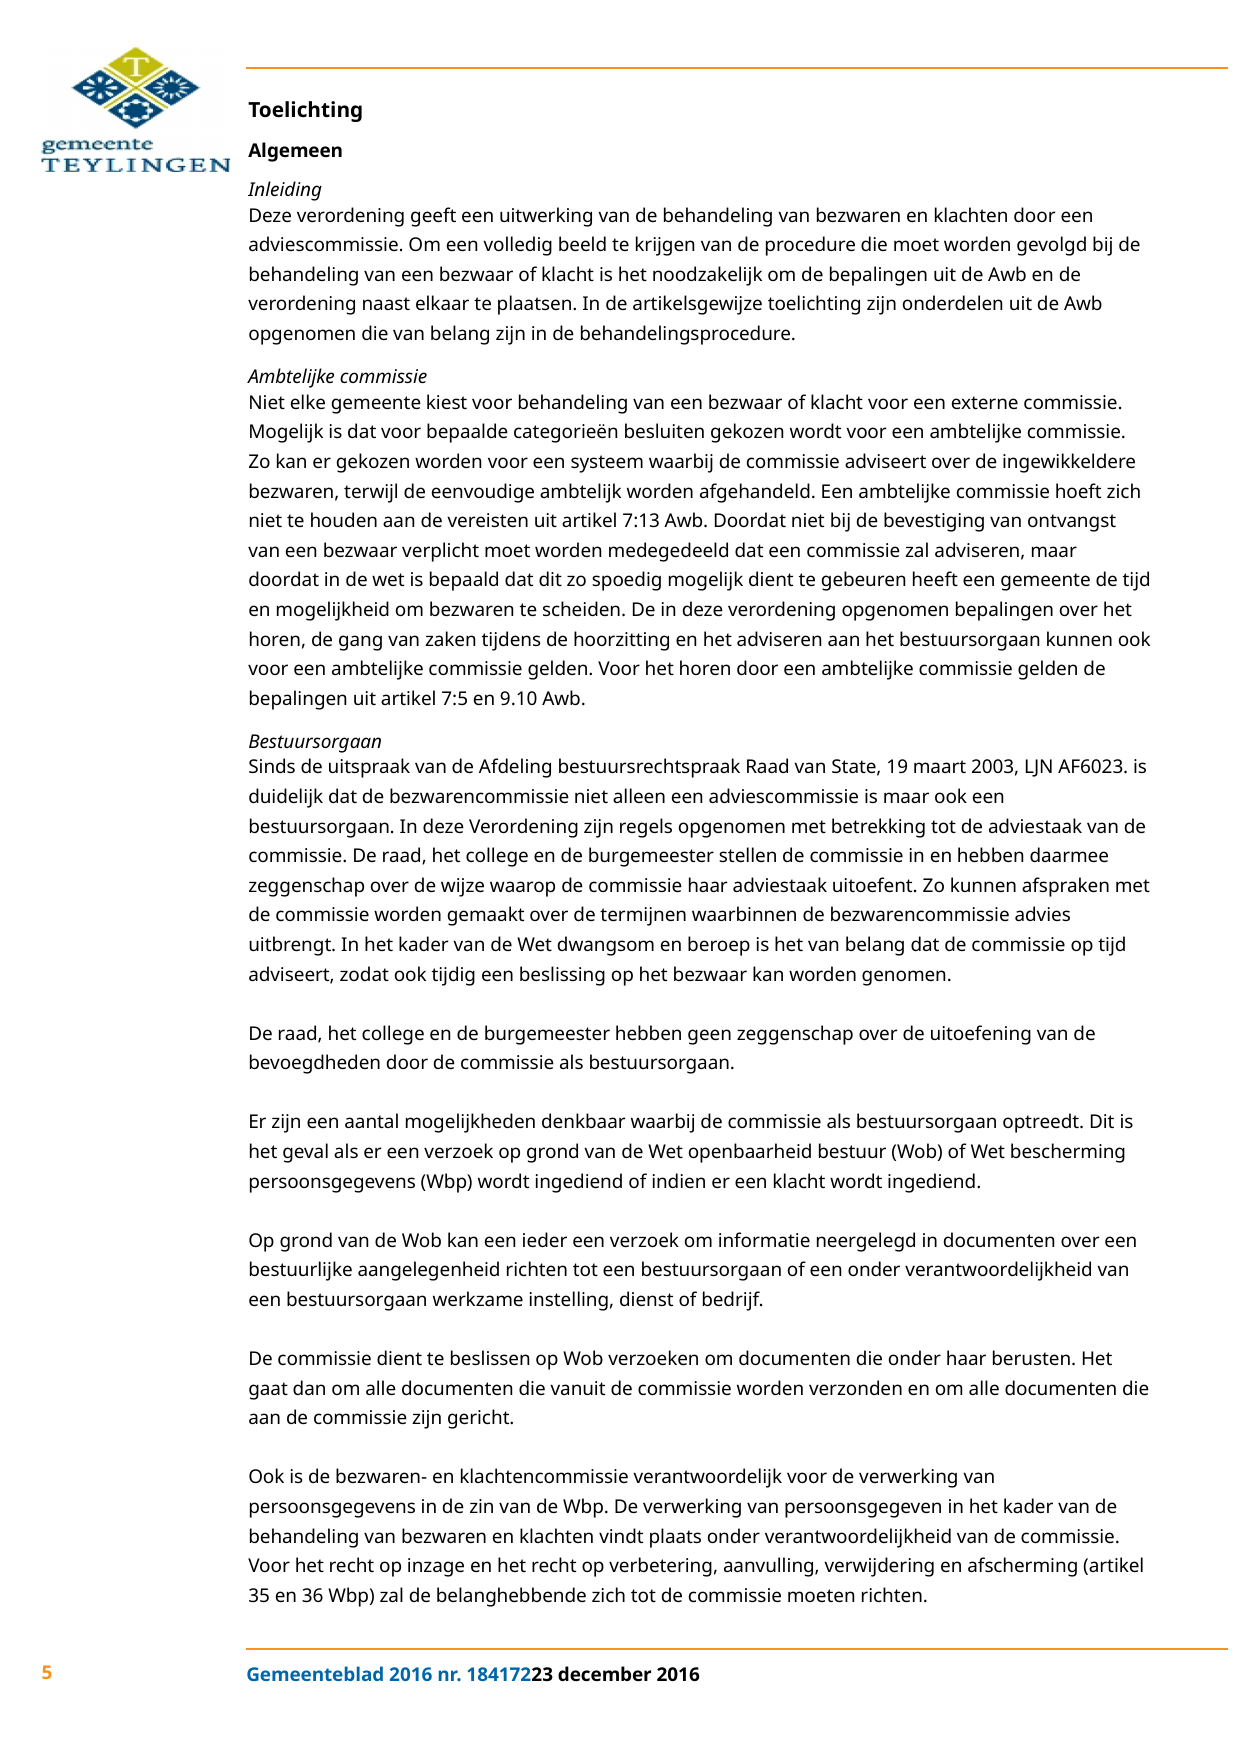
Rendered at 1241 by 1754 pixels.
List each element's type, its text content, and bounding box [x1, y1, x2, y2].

text Niet elke gemeente kiest voor behandeling van een bezwaar of klacht voor een externe commissie. Mogelijk is dat voor bepaalde categorieën besluiten gekozen wordt voor een ambtelijke commissie. Zo kan er gekozen worden voor een systeem waarbij de commissie adviseert over de ingewikkeldere bezwaren, terwijl de eenvoudige ambtelijk worden afgehandeld. Een ambtelijke commissie hoeft zich niet te houden aan de vereisten uit artikel 7:13 Awb. Doordat niet bij de bevestiging van ontvangst van een bezwaar verplicht moet worden medegedeeld dat een commissie zal adviseren, maar doordat in de wet is bepaald dat dit zo spoedig mogelijk dient te gebeuren heeft een gemeente de tijd en mogelijkheid om bezwaren te scheiden. De in deze verordening opgenomen bepalingen over het horen, de gang van zaken tijdens de hoorzitting en het adviseren aan het bestuursorgaan kunnen ook voor een ambtelijke commissie gelden. Voor het horen door een ambtelijke commissie gelden de bepalingen uit artikel 7:5 en 9.10 Awb. [248, 389, 1152, 711]
text Deze verordening geeft een uitwerking van de behandeling van bezwaren en klachten door een adviescommissie. Om een volledig beeld te krijgen van de procedure die moet worden gevolgd bij de behandeling van een bezwaar of klacht is het noodzakelijk om de bepalingen uit de Awb en de verordening naast elkaar te plaatsen. In de artikelsgewijze toelichting zijn onderdelen uit de Awb opgenomen die van belang zijn in de behandelingsprocedure. [248, 202, 1152, 346]
text Ambtelijke commissie [248, 363, 1152, 389]
text Bestuursorgaan [248, 728, 1152, 754]
text Op grond van de Wob kan een ieder een verzoek om informatie neergelegd in documenten over een bestuurlijke aangelegenheid richten tot een bestuursorgaan of een onder verantwoordelijkheid van een bestuursorgaan werkzame instelling, dienst of bedrijf. [248, 1227, 1152, 1312]
text Toelichting [248, 95, 1152, 123]
picture [41, 47, 231, 172]
text Ook is de bezwaren- en klachtencommissie verantwoordelijk voor de verwerking van persoonsgegevens in de zin van de Wbp. De verwerking van persoonsgegeven in het kader van de behandeling van bezwaren en klachten vindt plaats onder verantwoordelijkheid van de commissie. Voor het recht op inzage en het recht op verbetering, aanvulling, verwijdering en afscherming (artikel 35 en 36 Wbp) zal de belanghebbende zich tot de commissie moeten richten. [248, 1464, 1152, 1608]
text Algemeen [248, 137, 1152, 163]
text Sinds de uitspraak van de Afdeling bestuursrechtspraak Raad van State, 19 maart 2003, LJN AF6023. is duidelijk dat de bezwarencommissie niet alleen een adviescommissie is maar ook een bestuursorgaan. In deze Verordening zijn regels opgenomen met betrekking tot de adviestaak van de commissie. De raad, het college en de burgemeester stellen de commissie in en hebben daarmee zeggenschap over de wijze waarop de commissie haar adviestaak uitoefent. Zo kunnen afspraken met de commissie worden gemaakt over de termijnen waarbinnen de bezwarencommissie advies uitbrengt. In het kader van de Wet dwangsom en beroep is het van belang dat de commissie op tijd adviseert, zodat ook tijdig een beslissing op het bezwaar kan worden genomen. [248, 754, 1152, 987]
text De raad, het college en de burgemeester hebben geen zeggenschap over de uitoefening van de bevoegdheden door de commissie als bestuursorgaan. [248, 1020, 1152, 1075]
text De commissie dient te beslissen op Wob verzoeken om documenten die onder haar berusten. Het gaat dan om alle documenten die vanuit de commissie worden verzonden en om alle documenten die aan de commissie zijn gericht. [248, 1345, 1152, 1430]
text Inleiding [248, 176, 1152, 202]
text Er zijn een aantal mogelijkheden denkbaar waarbij de commissie als bestuursorgaan optreedt. Dit is het geval als er een verzoek op grond van de Wet openbaarheid bestuur (Wob) of Wet bescherming persoonsgegevens (Wbp) wordt ingediend of indien er een klacht wordt ingediend. [248, 1109, 1152, 1194]
